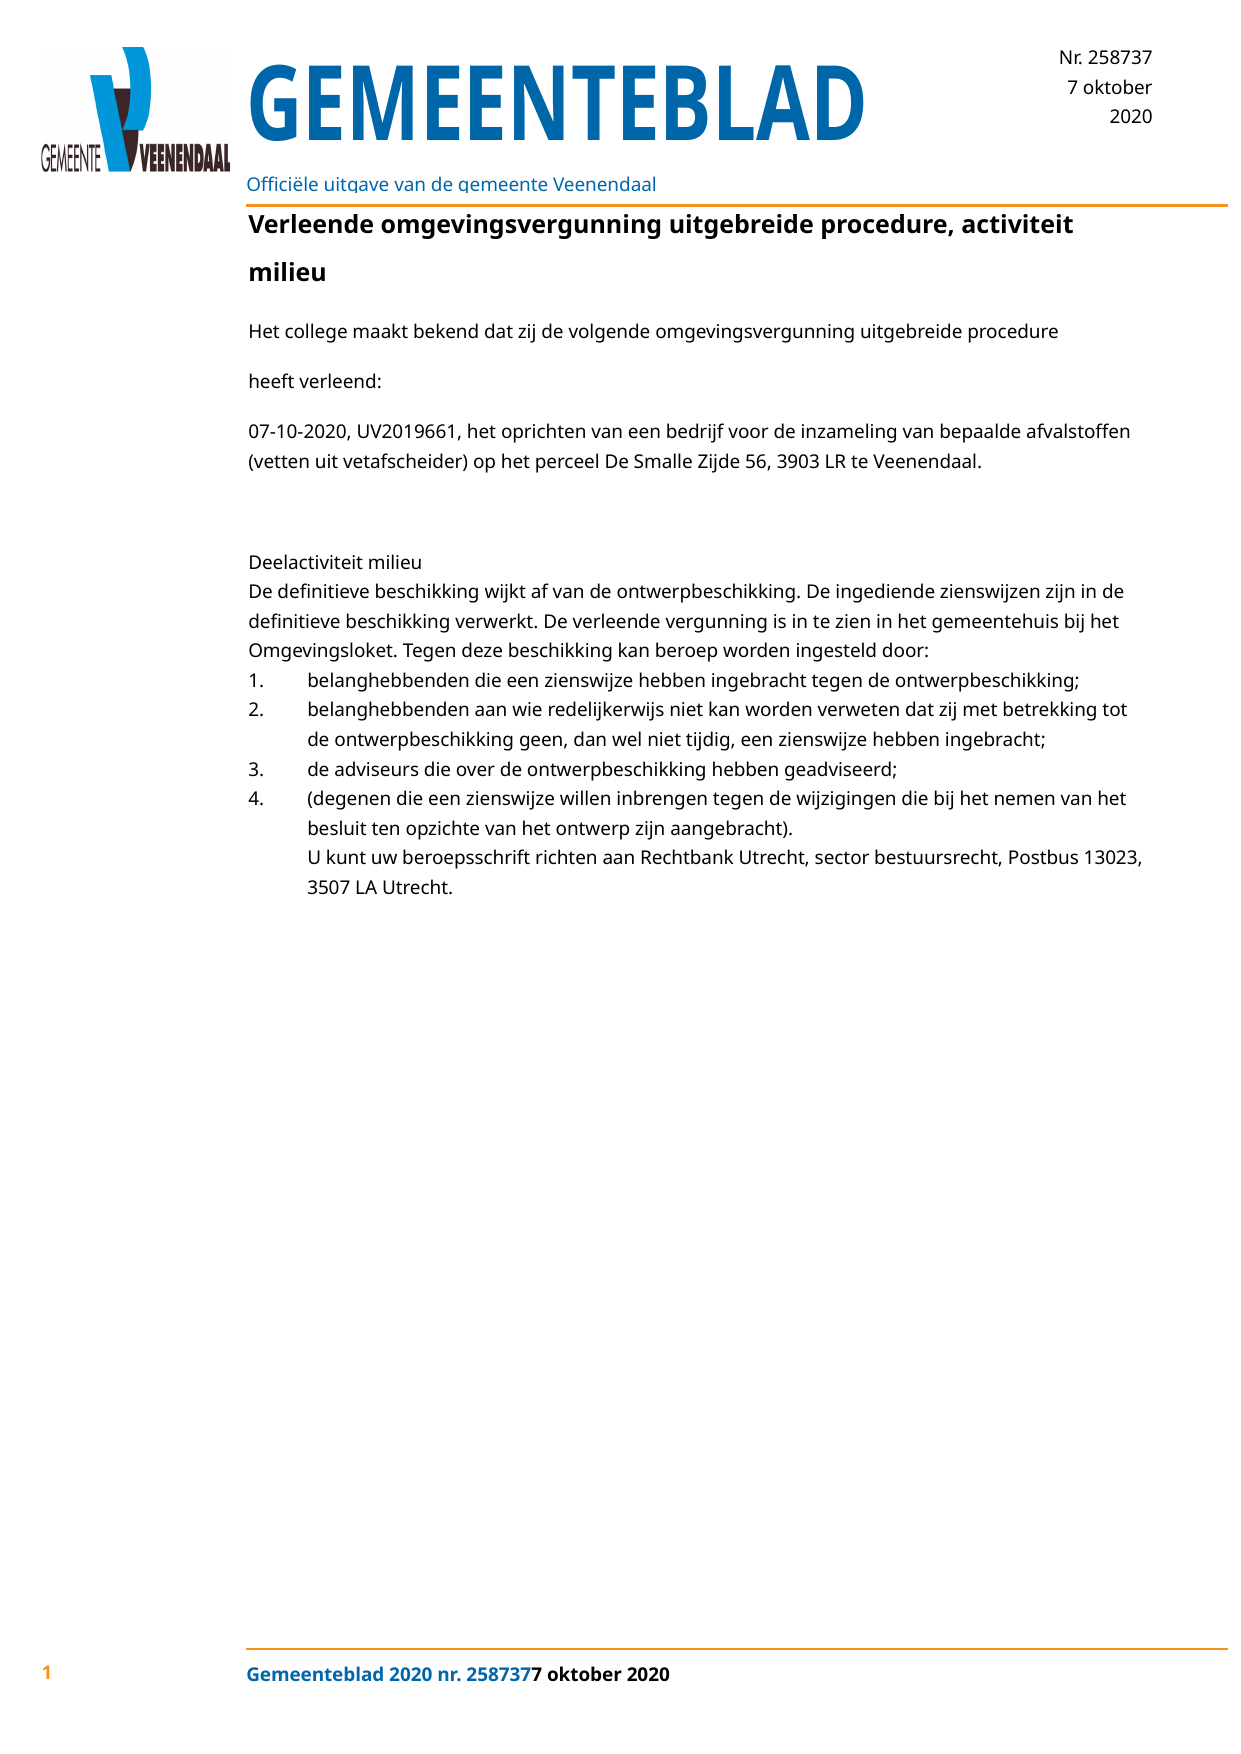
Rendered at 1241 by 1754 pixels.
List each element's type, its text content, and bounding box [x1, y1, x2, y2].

list belanghebbenden aan wie redelijkerwijs niet kan worden verweten dat zij met betrekking tot de ontwerpbeschikking geen, dan wel niet tijdig, een zienswijze hebben ingebracht; [248, 697, 1152, 752]
table_header Deelactiviteit milieu [248, 549, 1152, 575]
list de adviseurs die over de ontwerpbeschikking hebben geadviseerd; [248, 756, 1152, 781]
text 07-10-2020, UV2019661, het oprichten van een bedrijf voor de inzameling van bepaalde afvalstoffen (vetten uit vetafscheider) op het perceel De Smalle Zijde 56, 3903 LR te Veenendaal. [248, 419, 1152, 474]
list belanghebbenden die een zienswijze hebben ingebracht tegen de ontwerpbeschikking; [248, 667, 1152, 693]
text Het college maakt bekend dat zij de volgende omgevingsvergunning uitgebreide procedure [248, 318, 1152, 344]
text heeft verleend: [248, 368, 1152, 394]
list U kunt uw beroepsschrift richten aan Rechtbank Utrecht, sector bestuursrecht, Postbus 13023, 3507 LA Utrecht. [248, 844, 1152, 900]
picture [123, 47, 231, 172]
text De definitieve beschikking wijkt af van de ontwerpbeschikking. De ingediende zienswijzen zijn in de definitieve beschikking verwerkt. De verleende vergunning is in te zien in het gemeentehuis bij het Omgevingsloket. Tegen deze beschikking kan beroep worden ingesteld door: [248, 578, 1152, 663]
list (degenen die een zienswijze willen inbrengen tegen de wijzigingen die bij het nemen van het besluit ten opzichte van het ontwerp zijn aangebracht). [248, 785, 1152, 841]
text Verleende omgevingsvergunning uitgebreide procedure, activiteit milieu [248, 207, 1152, 288]
picture [41, 47, 130, 172]
